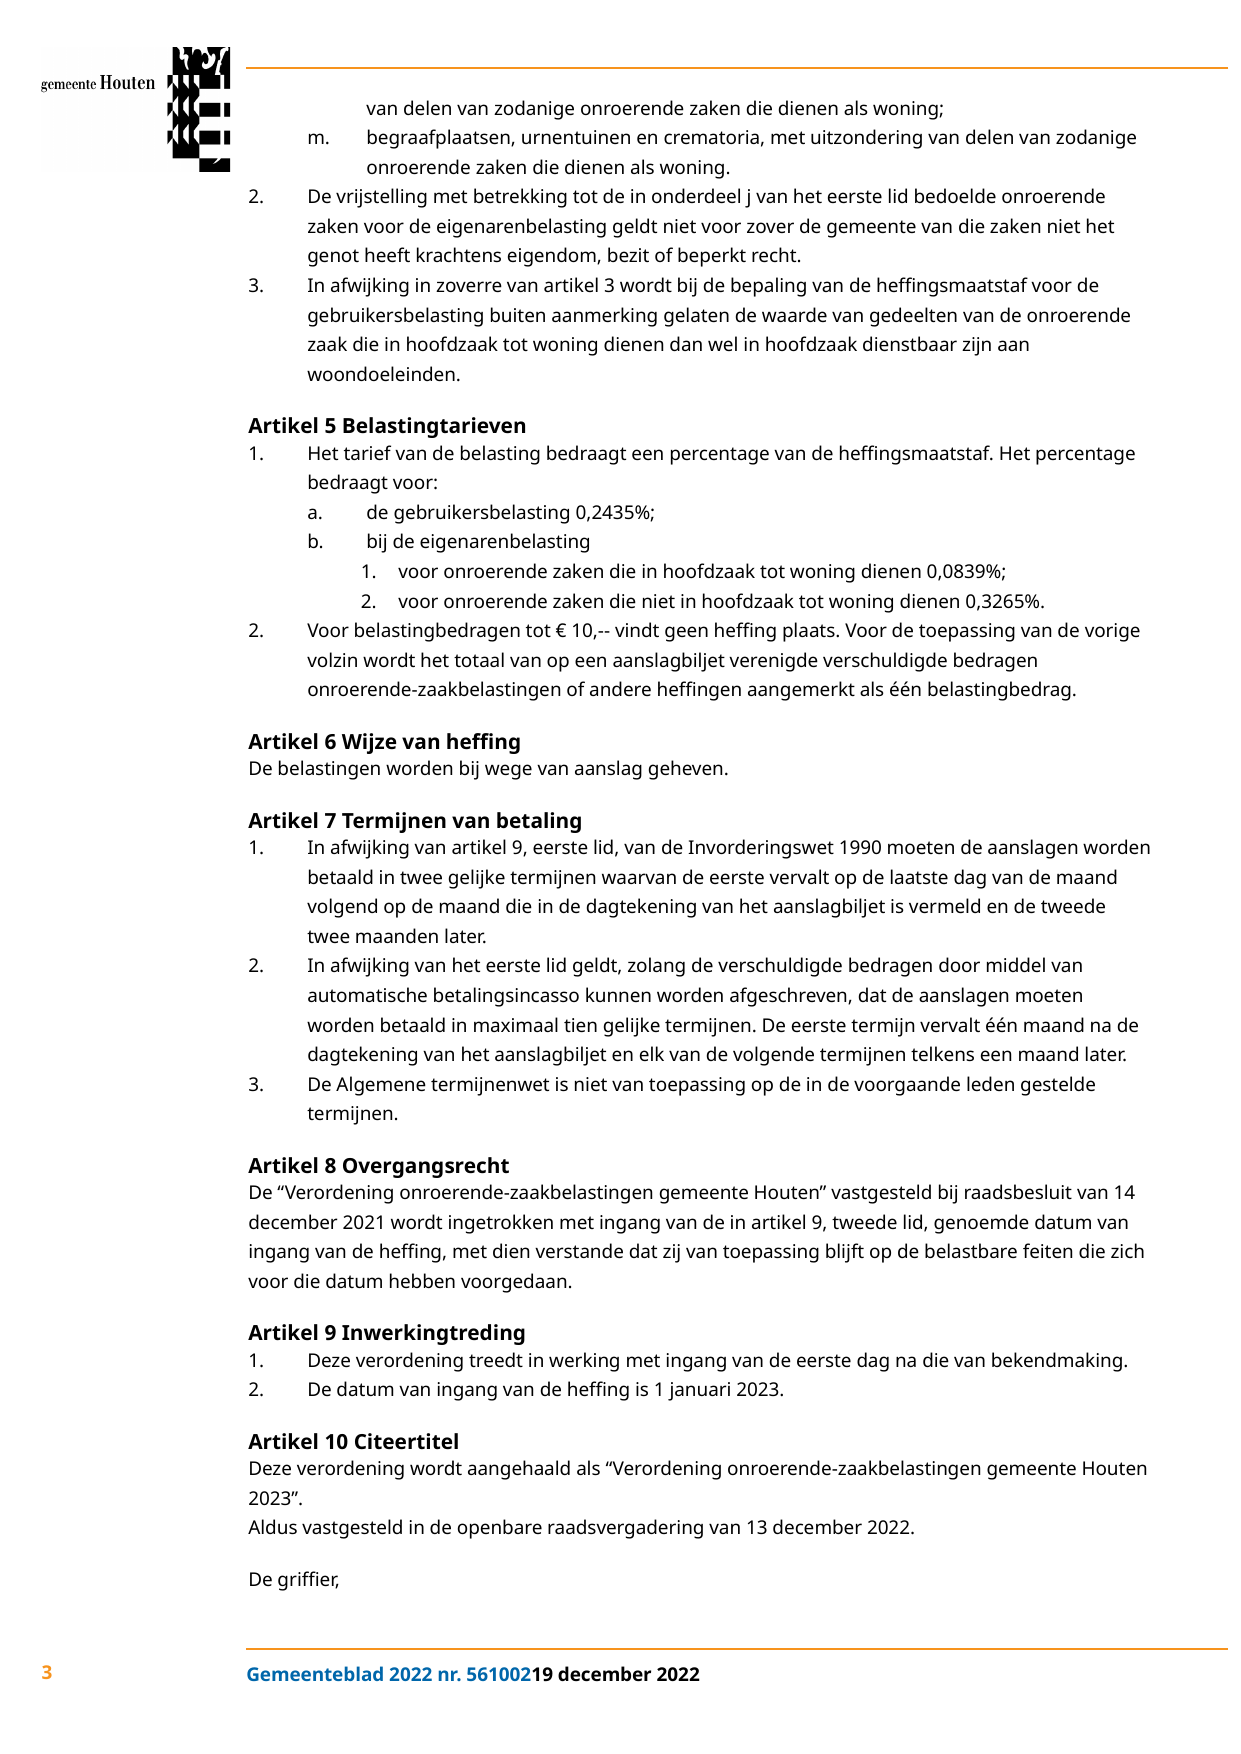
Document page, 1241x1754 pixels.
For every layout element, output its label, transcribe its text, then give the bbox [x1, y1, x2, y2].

text Artikel 10 Citeertitel [248, 1427, 1152, 1455]
list In afwijking in zoverre van artikel 3 wordt bij de bepaling van de heffingsmaatstaf voor de gebruikersbelasting buiten aanmerking gelaten de waarde van gedeelten van de onroerende zaak die in hoofdzaak tot woning dienen dan wel in hoofdzaak dienstbaar zijn aan woondoeleinden. [248, 272, 1152, 387]
list de gebruikersbelasting 0,2435%; [307, 499, 1152, 525]
text Artikel 5 Belastingtarieven [248, 411, 1152, 440]
text De belastingen worden bij wege van aanslag geheven. [248, 755, 1152, 781]
list Het tarief van de belasting bedraagt een percentage van de heffingsmaatstaf. Het percentage bedraagt voor: [248, 440, 1152, 495]
text Deze verordening wordt aangehaald als “Verordening onroerende-zaakbelastingen gemeente Houten 2023”. [248, 1455, 1152, 1511]
text De griffier, [248, 1566, 1152, 1592]
text Artikel 6 Wijze van heffing [248, 727, 1152, 755]
list van delen van zodanige onroerende zaken die dienen als woning; [307, 95, 1152, 121]
list voor onroerende zaken die niet in hoofdzaak tot woning dienen 0,3265%. [361, 588, 1152, 613]
list voor onroerende zaken die in hoofdzaak tot woning dienen 0,0839%; [361, 558, 1152, 584]
text Artikel 7 Termijnen van betaling [248, 806, 1152, 834]
list In afwijking van artikel 9, eerste lid, van de Invorderingswet 1990 moeten de aanslagen worden betaald in twee gelijke termijnen waarvan de eerste vervalt op de laatste dag van de maand volgend op de maand die in de dagtekening van het aanslagbiljet is vermeld en de tweede twee maanden later. [248, 834, 1152, 949]
list Voor belastingbedragen tot € 10,-- vindt geen heffing plaats. Voor de toepassing van de vorige volzin wordt het totaal van op een aanslagbiljet verenigde verschuldigde bedragen onroerende-zaakbelastingen of andere heffingen aangemerkt als één belastingbedrag. [248, 617, 1152, 702]
list bij de eigenarenbelasting [307, 529, 1152, 554]
text Artikel 9 Inwerkingtreding [248, 1318, 1152, 1347]
list De datum van ingang van de heffing is 1 januari 2023. [248, 1377, 1152, 1402]
list Deze verordening treedt in werking met ingang van de eerste dag na die van bekendmaking. [248, 1347, 1152, 1373]
text Aldus vastgesteld in de openbare raadsvergadering van 13 december 2022. [248, 1514, 1152, 1540]
text Artikel 8 Overgangsrecht [248, 1151, 1152, 1179]
list De vrijstelling met betrekking tot de in onderdeel j van het eerste lid bedoelde onroerende zaken voor de eigenarenbelasting geldt niet voor zover de gemeente van die zaken niet het genot heeft krachtens eigendom, bezit of beperkt recht. [248, 183, 1152, 268]
list De Algemene termijnenwet is niet van toepassing op de in de voorgaande leden gestelde termijnen. [248, 1071, 1152, 1126]
list In afwijking van het eerste lid geldt, zolang de verschuldigde bedragen door middel van automatische betalingsincasso kunnen worden afgeschreven, dat de aanslagen moeten worden betaald in maximaal tien gelijke termijnen. De eerste termijn vervalt één maand na de dagtekening van het aanslagbiljet en elk van de volgende termijnen telkens een maand later. [248, 953, 1152, 1067]
list begraafplaatsen, urnentuinen en crematoria, met uitzondering van delen van zodanige onroerende zaken die dienen als woning. [307, 124, 1152, 180]
picture [41, 47, 231, 172]
text De “Verordening onroerende-zaakbelastingen gemeente Houten” vastgesteld bij raadsbesluit van 14 december 2021 wordt ingetrokken met ingang van de in artikel 9, tweede lid, genoemde datum van ingang van de heffing, met dien verstande dat zij van toepassing blijft op de belastbare feiten die zich voor die datum hebben voorgedaan. [248, 1179, 1152, 1294]
